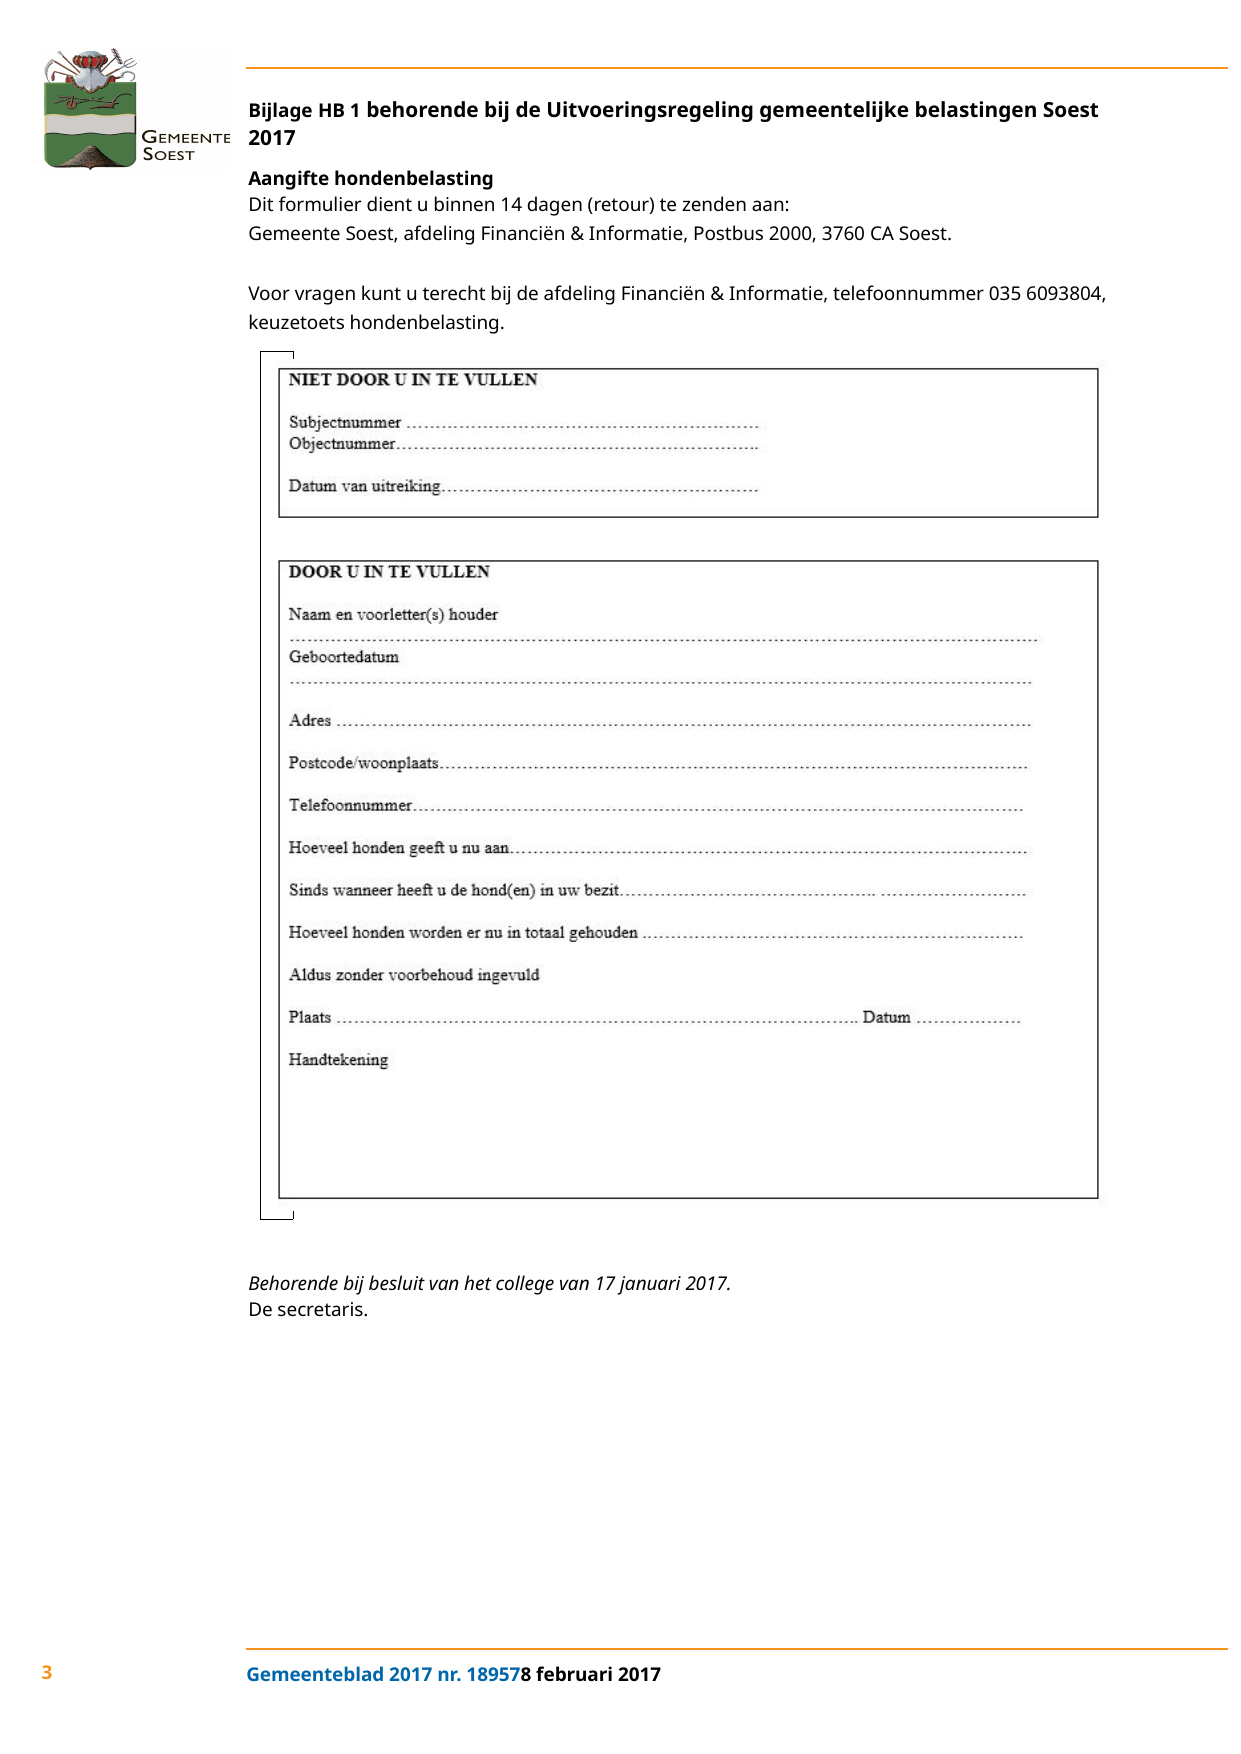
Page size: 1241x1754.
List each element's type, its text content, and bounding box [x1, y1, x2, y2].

text Gemeente Soest, afdeling Financiën & Informatie, Postbus 2000, 3760 CA Soest. [248, 221, 1152, 246]
text De secretaris. [248, 1296, 1152, 1322]
text Bijlage HB 1 behorende bij de Uitvoeringsregeling gemeentelijke belastingen Soest 2017 [248, 95, 1152, 152]
text Dit formulier dient u binnen 14 dagen (retour) te zenden aan: [248, 191, 1152, 217]
picture [41, 47, 231, 172]
picture [268, 359, 1108, 1211]
text Behorende bij besluit van het college van 17 januari 2017. [248, 1270, 1152, 1296]
text Aangifte hondenbelasting [248, 165, 1152, 191]
text Voor vragen kunt u terecht bij de afdeling Financiën & Informatie, telefoonnummer 035 6093804, keuzetoets hondenbelasting. [248, 280, 1152, 335]
